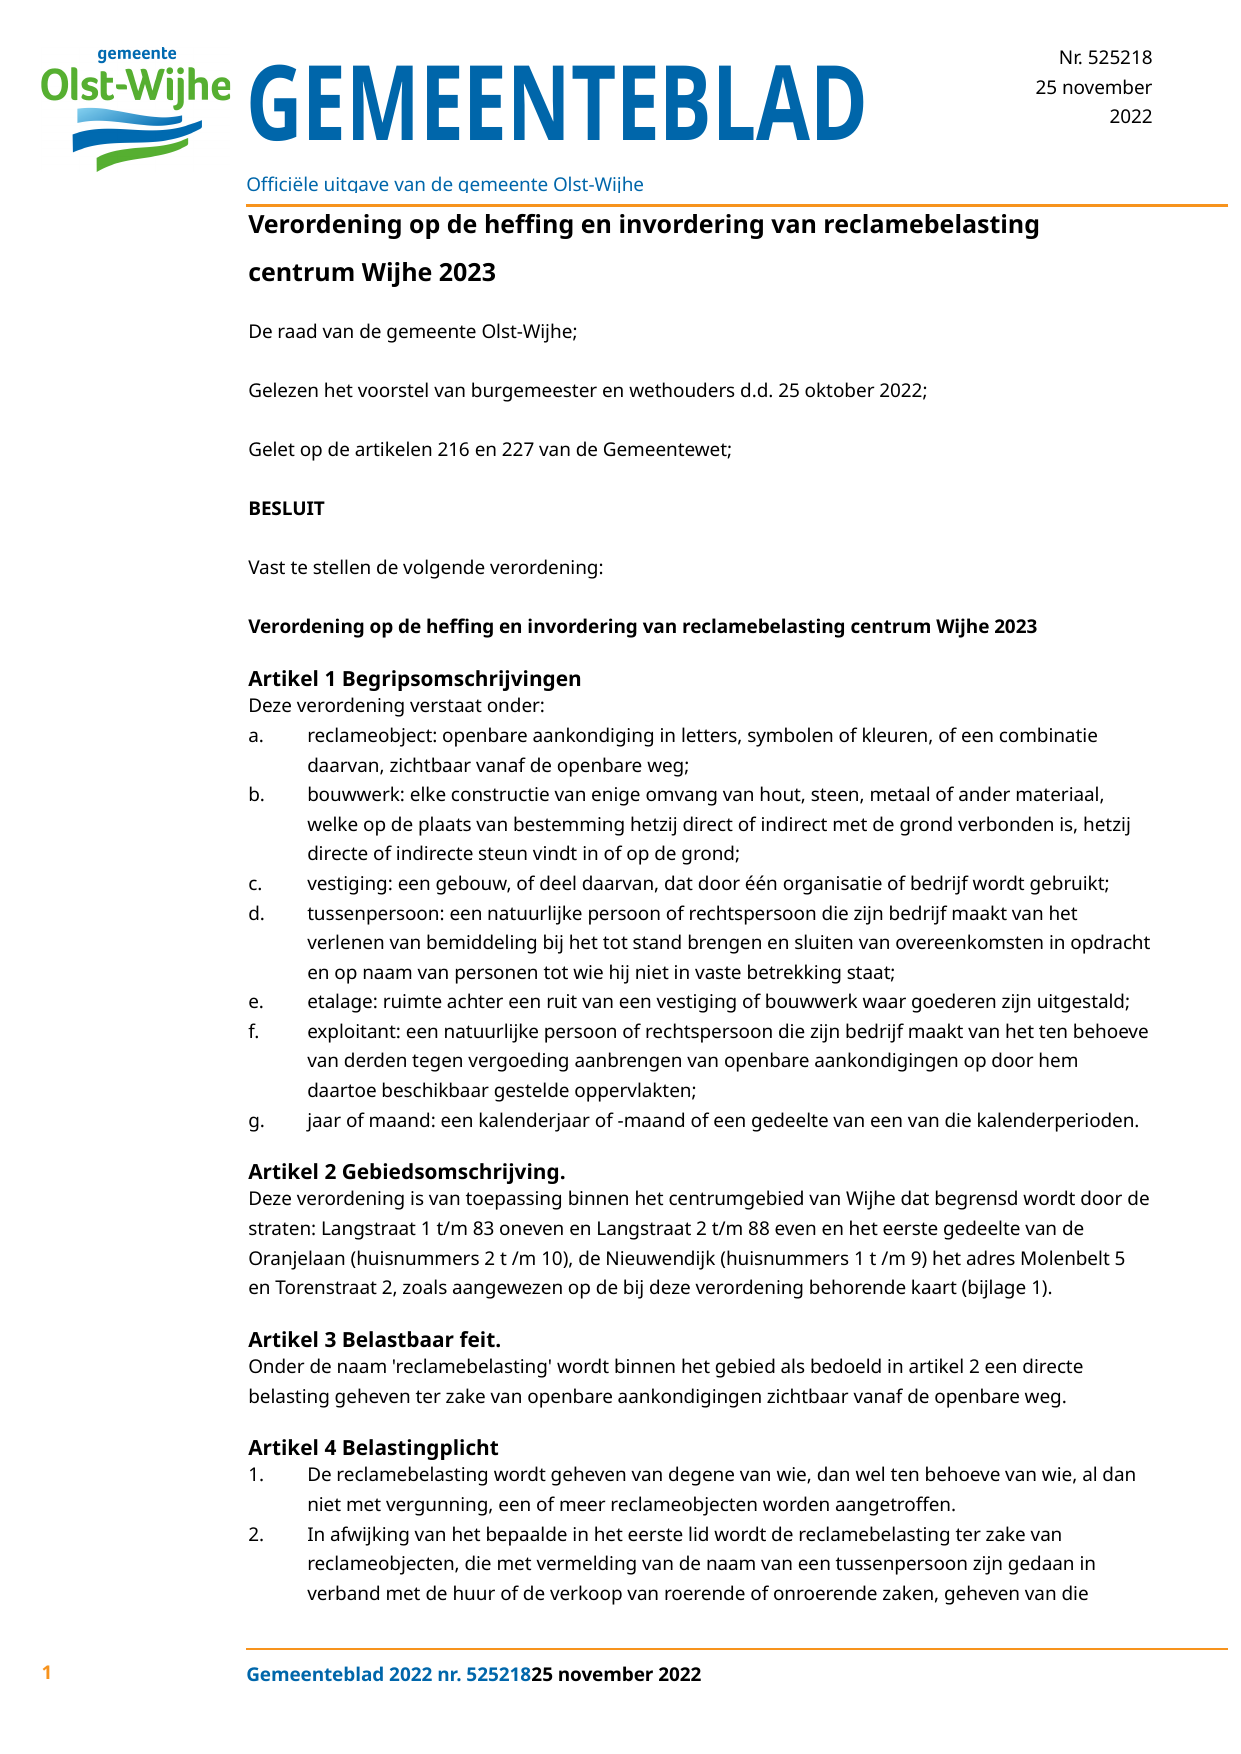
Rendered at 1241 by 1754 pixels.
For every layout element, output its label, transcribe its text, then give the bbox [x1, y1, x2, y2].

text Verordening op de heffing en invordering van reclamebelasting centrum Wijhe 2023 [248, 614, 1152, 639]
text Artikel 3 Belastbaar feit. [248, 1325, 1152, 1353]
list In afwijking van het bepaalde in het eerste lid wordt de reclamebelasting ter zake van reclameobjecten, die met vermelding van de naam van een tussenpersoon zijn gedaan in verband met de huur of de verkoop van roerende of onroerende zaken, geheven van die [248, 1521, 1152, 1606]
list jaar of maand: een kalenderjaar of -maand of een gedeelte van een van die kalenderperioden. [248, 1107, 1152, 1132]
text Artikel 2 Gebiedsomschrijving. [248, 1157, 1152, 1186]
text BESLUIT [248, 495, 1152, 521]
text Gelet op de artikelen 216 en 227 van de Gemeentewet; [248, 436, 1152, 462]
text Deze verordening verstaat onder: [248, 693, 1152, 718]
text Onder de naam 'reclamebelasting' wordt binnen het gebied als bedoeld in artikel 2 een directe belasting geheven ter zake van openbare aankondigingen zichtbaar vanaf de openbare weg. [248, 1353, 1152, 1408]
list tussenpersoon: een natuurlijke persoon of rechtspersoon die zijn bedrijf maakt van het verlenen van bemiddeling bij het tot stand brengen en sluiten van overeenkomsten in opdracht en op naam van personen tot wie hij niet in vaste betrekking staat; [248, 900, 1152, 984]
text De raad van de gemeente Olst-Wijhe; [248, 318, 1152, 344]
text Artikel 1 Begripsomschrijvingen [248, 664, 1152, 693]
list exploitant: een natuurlijke persoon of rechtspersoon die zijn bedrijf maakt van het ten behoeve van derden tegen vergoeding aanbrengen van openbare aankondigingen op door hem daartoe beschikbaar gestelde oppervlakten; [248, 1018, 1152, 1103]
list etalage: ruimte achter een ruit van een vestiging of bouwwerk waar goederen zijn uitgestald; [248, 988, 1152, 1014]
picture [41, 47, 231, 172]
text Gelezen het voorstel van burgemeester en wethouders d.d. 25 oktober 2022; [248, 377, 1152, 403]
text Deze verordening is van toepassing binnen het centrumgebied van Wijhe dat begrensd wordt door de straten: Langstraat 1 t/m 83 oneven en Langstraat 2 t/m 88 even en het eerste gedeelte van de Oranjelaan (huisnummers 2 t /m 10), de Nieuwendijk (huisnummers 1 t /m 9) het adres Molenbelt 5 en Torenstraat 2, zoals aangewezen op de bij deze verordening behorende kaart (bijlage 1). [248, 1186, 1152, 1300]
list reclameobject: openbare aankondiging in letters, symbolen of kleuren, of een combinatie daarvan, zichtbaar vanaf de openbare weg; [248, 722, 1152, 777]
text Verordening op de heffing en invordering van reclamebelasting centrum Wijhe 2023 [248, 207, 1152, 288]
list bouwwerk: elke constructie van enige omvang van hout, steen, metaal of ander materiaal, welke op de plaats van bestemming hetzij direct of indirect met de grond verbonden is, hetzij directe of indirecte steun vindt in of op de grond; [248, 781, 1152, 866]
text Vast te stellen de volgende verordening: [248, 554, 1152, 580]
text Artikel 4 Belastingplicht [248, 1433, 1152, 1462]
list De reclamebelasting wordt geheven van degene van wie, dan wel ten behoeve van wie, al dan niet met vergunning, een of meer reclameobjecten worden aangetroffen. [248, 1462, 1152, 1517]
list vestiging: een gebouw, of deel daarvan, dat door één organisatie of bedrijf wordt gebruikt; [248, 870, 1152, 896]
